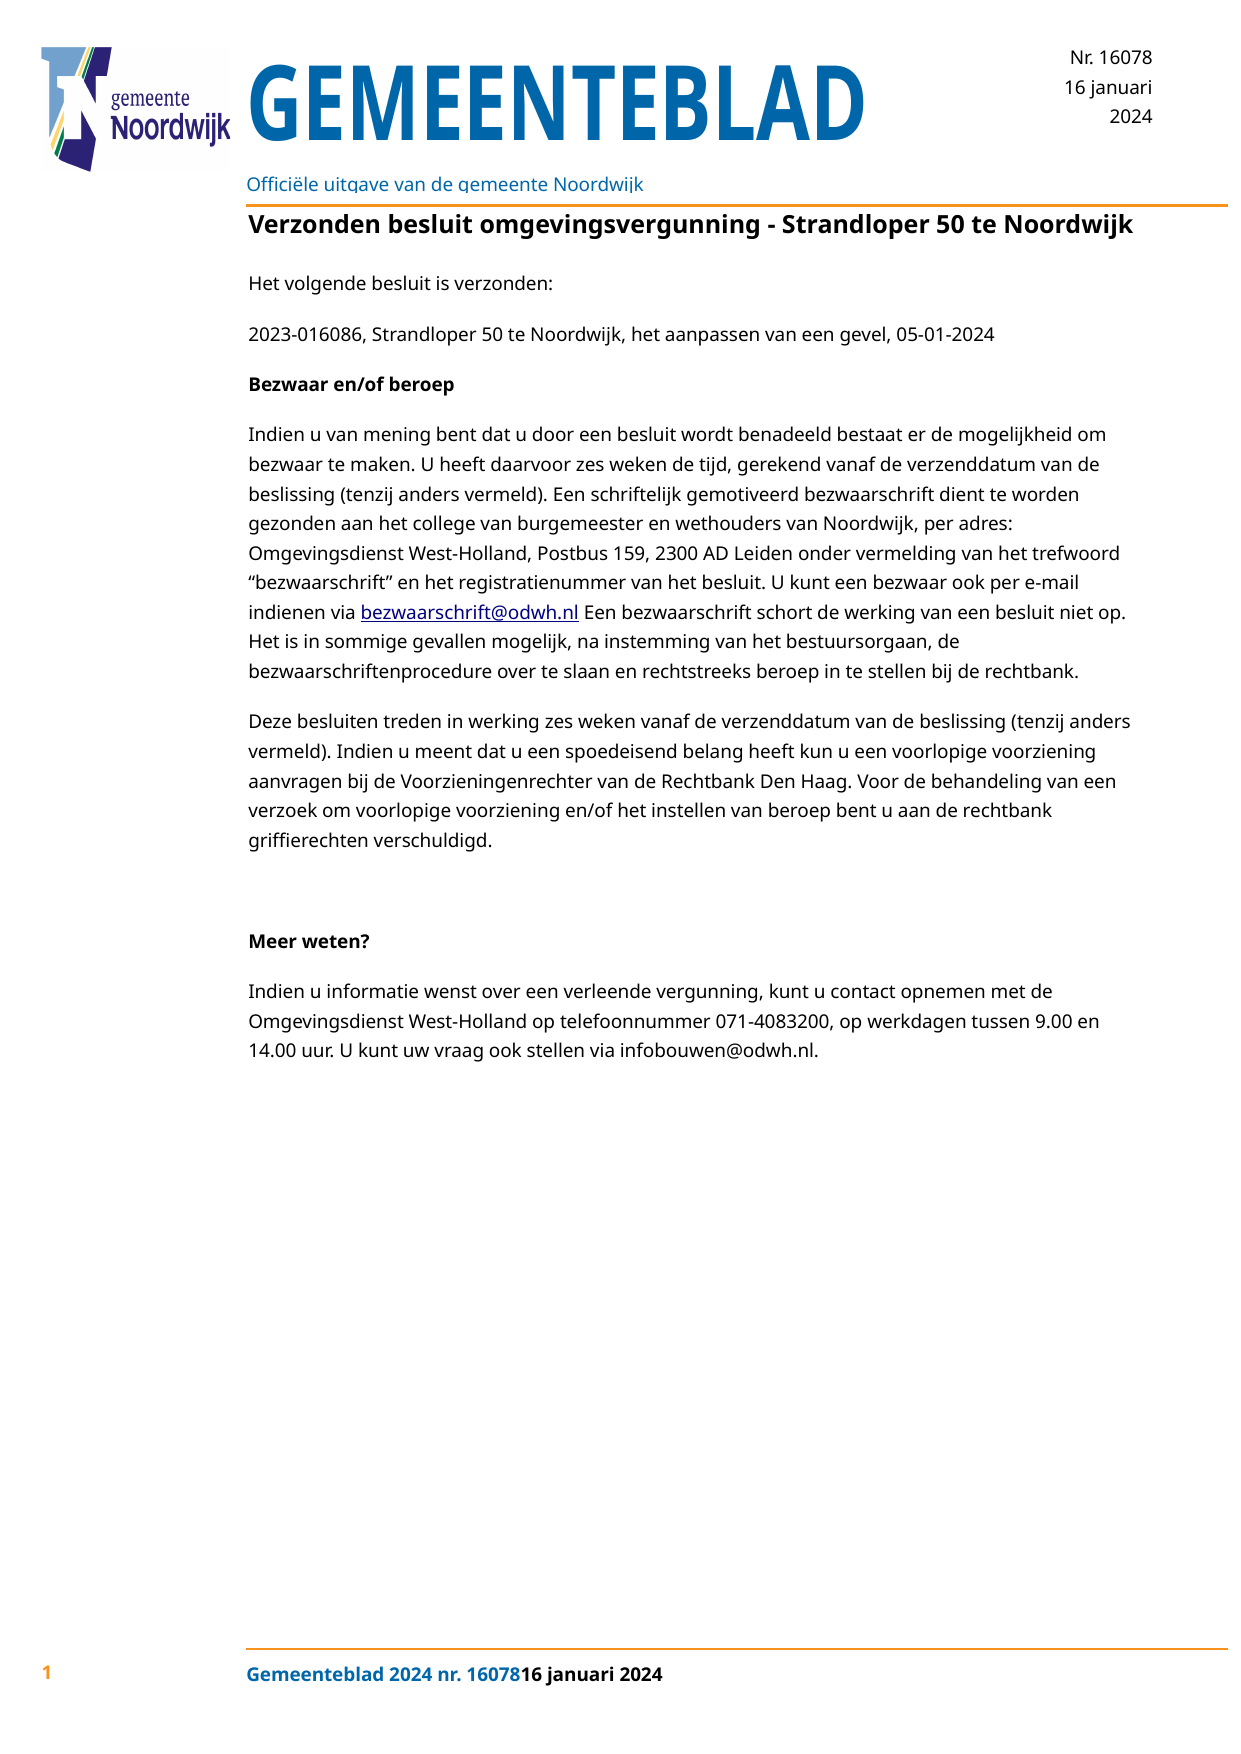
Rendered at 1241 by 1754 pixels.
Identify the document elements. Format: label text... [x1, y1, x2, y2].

text Bezwaar en/of beroep [248, 371, 1152, 397]
text Het volgende besluit is verzonden: [248, 270, 1152, 296]
text Indien u van mening bent dat u door een besluit wordt benadeeld bestaat er de mogelijkheid om bezwaar te maken. U heeft daarvoor zes weken de tijd, gerekend vanaf de verzenddatum van de beslissing (tenzij anders vermeld). Een schriftelijk gemotiveerd bezwaarschrift dient te worden gezonden aan het college van burgemeester en wethouders van Noordwijk, per adres: Omgevingsdienst West-Holland, Postbus 159, 2300 AD Leiden onder vermelding van het trefwoord “bezwaarschrift” en het registratienummer van het besluit. U kunt een bezwaar ook per e-mail indienen via bezwaarschrift@odwh.nl Een bezwaarschrift schort de werking van een besluit niet op. Het is in sommige gevallen mogelijk, na instemming van het bestuursorgaan, de bezwaarschriftenprocedure over te slaan en rechtstreeks beroep in te stellen bij de rechtbank. [248, 422, 1152, 684]
text Meer weten? [248, 928, 1152, 953]
text Verzonden besluit omgevingsvergunning - Strandloper 50 te Noordwijk [248, 207, 1152, 241]
text 2023-016086, Strandloper 50 te Noordwijk, het aanpassen van een gevel, 05-01-2024 [248, 321, 1152, 346]
text Deze besluiten treden in werking zes weken vanaf de verzenddatum van de beslissing (tenzij anders vermeld). Indien u meent dat u een spoedeisend belang heeft kun u een voorlopige voorziening aanvragen bij de Voorzieningenrechter van de Rechtbank Den Haag. Voor de behandeling van een verzoek om voorlopige voorziening en/of het instellen van beroep bent u aan de rechtbank griffierechten verschuldigd. [248, 709, 1152, 853]
picture [41, 47, 231, 172]
text Indien u informatie wenst over een verleende vergunning, kunt u contact opnemen met de Omgevingsdienst West-Holland op telefoonnummer 071-4083200, op werkdagen tussen 9.00 en 14.00 uur. U kunt uw vraag ook stellen via infobouwen@odwh.nl. [248, 978, 1152, 1063]
